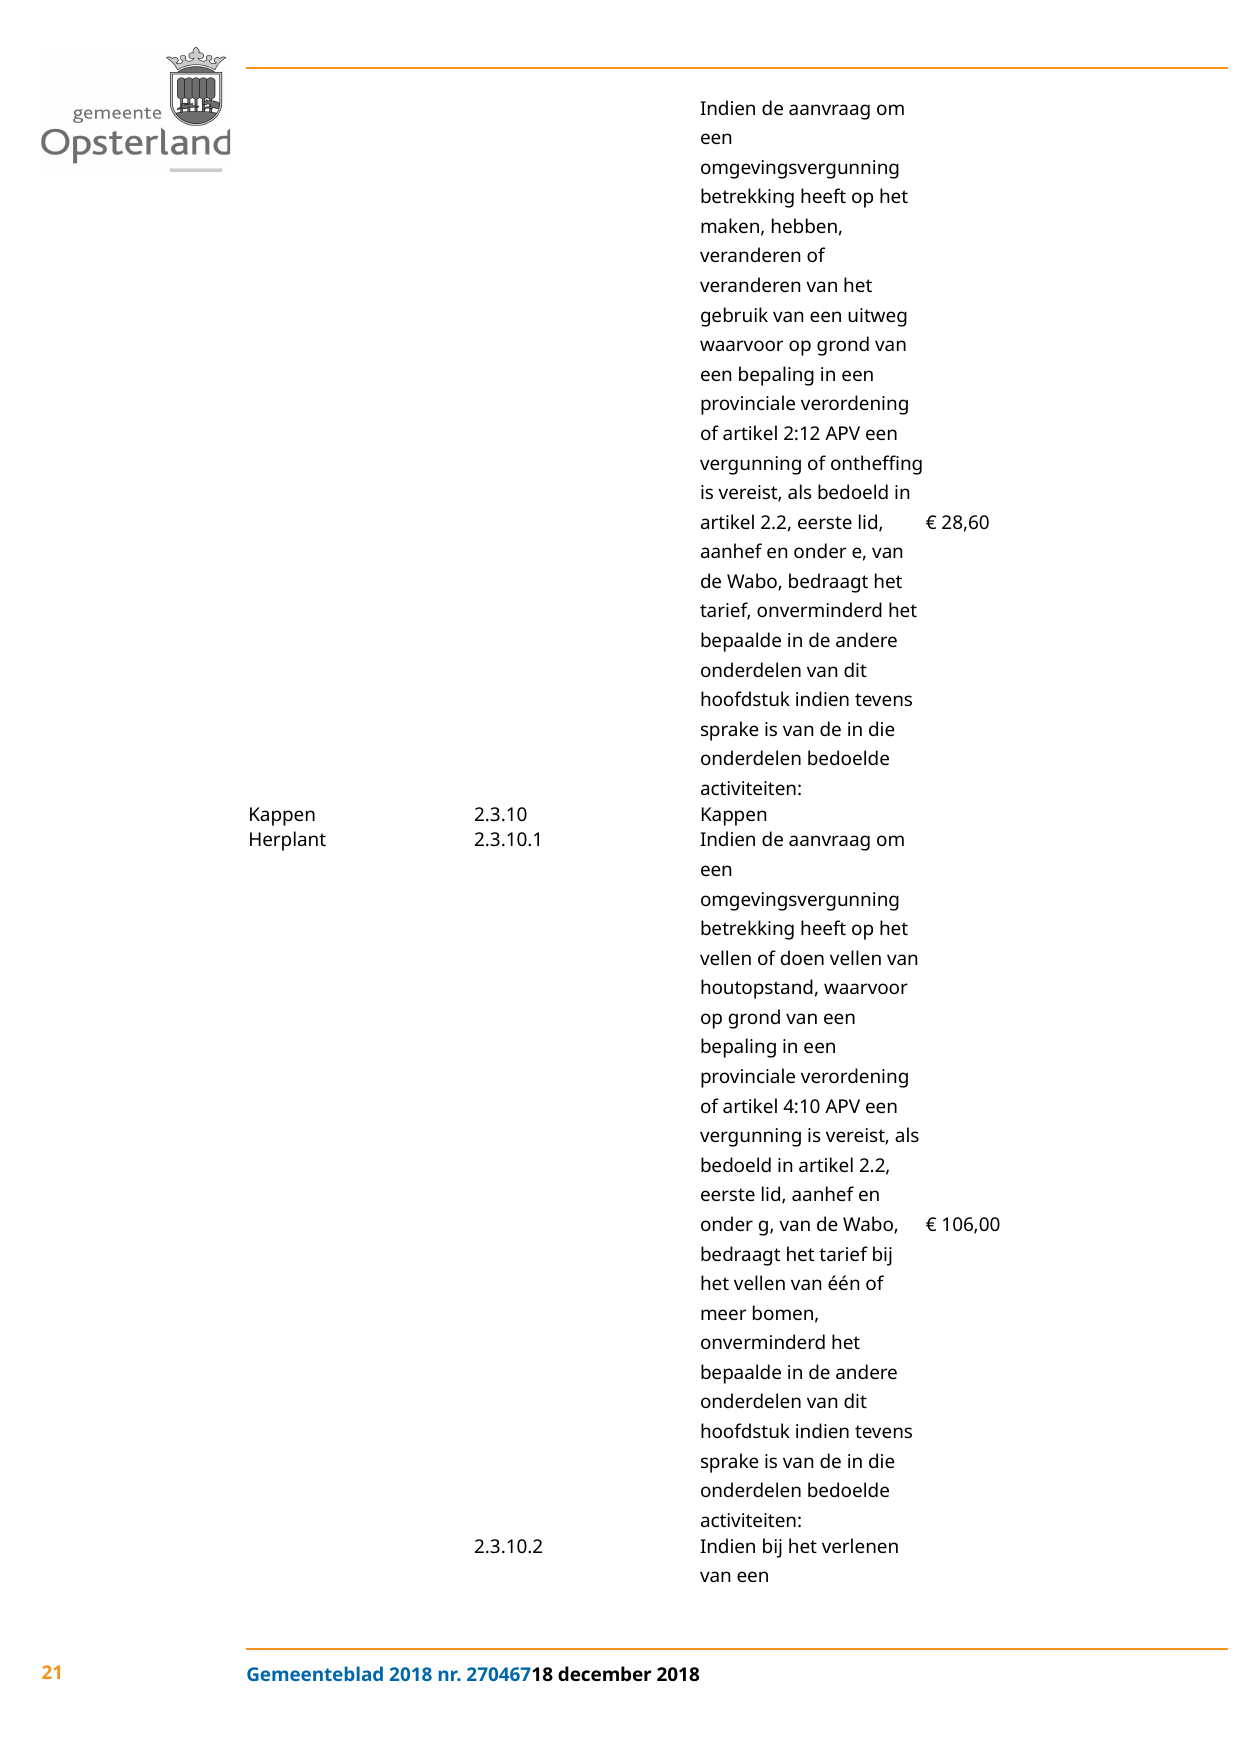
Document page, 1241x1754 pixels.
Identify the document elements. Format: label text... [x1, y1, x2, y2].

table_cell [248, 1533, 474, 1588]
table_cell Herplant [248, 827, 474, 1533]
table_cell € 106,00 [926, 827, 1152, 1533]
table_cell Kappen [700, 801, 926, 827]
table_cell [474, 95, 700, 801]
table_cell [248, 95, 474, 801]
table_cell 2.3.10.1 [474, 827, 700, 1533]
table_cell € 28,60 [926, 95, 1152, 801]
table_cell Indien de aanvraag om een omgevingsvergunning betrekking heeft op het maken, hebben, veranderen of veranderen van het gebruik van een uitweg waarvoor op grond van een bepaling in een provinciale verordening of artikel 2:12 APV een vergunning of ontheffing is vereist, als bedoeld in artikel 2.2, eerste lid, aanhef en onder e, van de Wabo, bedraagt het tarief, onverminderd het bepaalde in de andere onderdelen van dit hoofdstuk indien tevens sprake is van de in die onderdelen bedoelde activiteiten: [700, 95, 926, 801]
table_cell [926, 1533, 1152, 1588]
table_cell Kappen [248, 801, 474, 827]
table_cell [926, 801, 1152, 827]
table_cell Indien bij het verlenen van een [700, 1533, 926, 1588]
table_cell Indien de aanvraag om een omgevingsvergunning betrekking heeft op het vellen of doen vellen van houtopstand, waarvoor op grond van een bepaling in een provinciale verordening of artikel 4:10 APV een vergunning is vereist, als bedoeld in artikel 2.2, eerste lid, aanhef en onder g, van de Wabo, bedraagt het tarief bij het vellen van één of meer bomen, onverminderd het bepaalde in de andere onderdelen van dit hoofdstuk indien tevens sprake is van de in die onderdelen bedoelde activiteiten: [700, 827, 926, 1533]
picture [41, 47, 231, 172]
table_cell 2.3.10.2 [474, 1533, 700, 1588]
table_cell 2.3.10 [474, 801, 700, 827]
